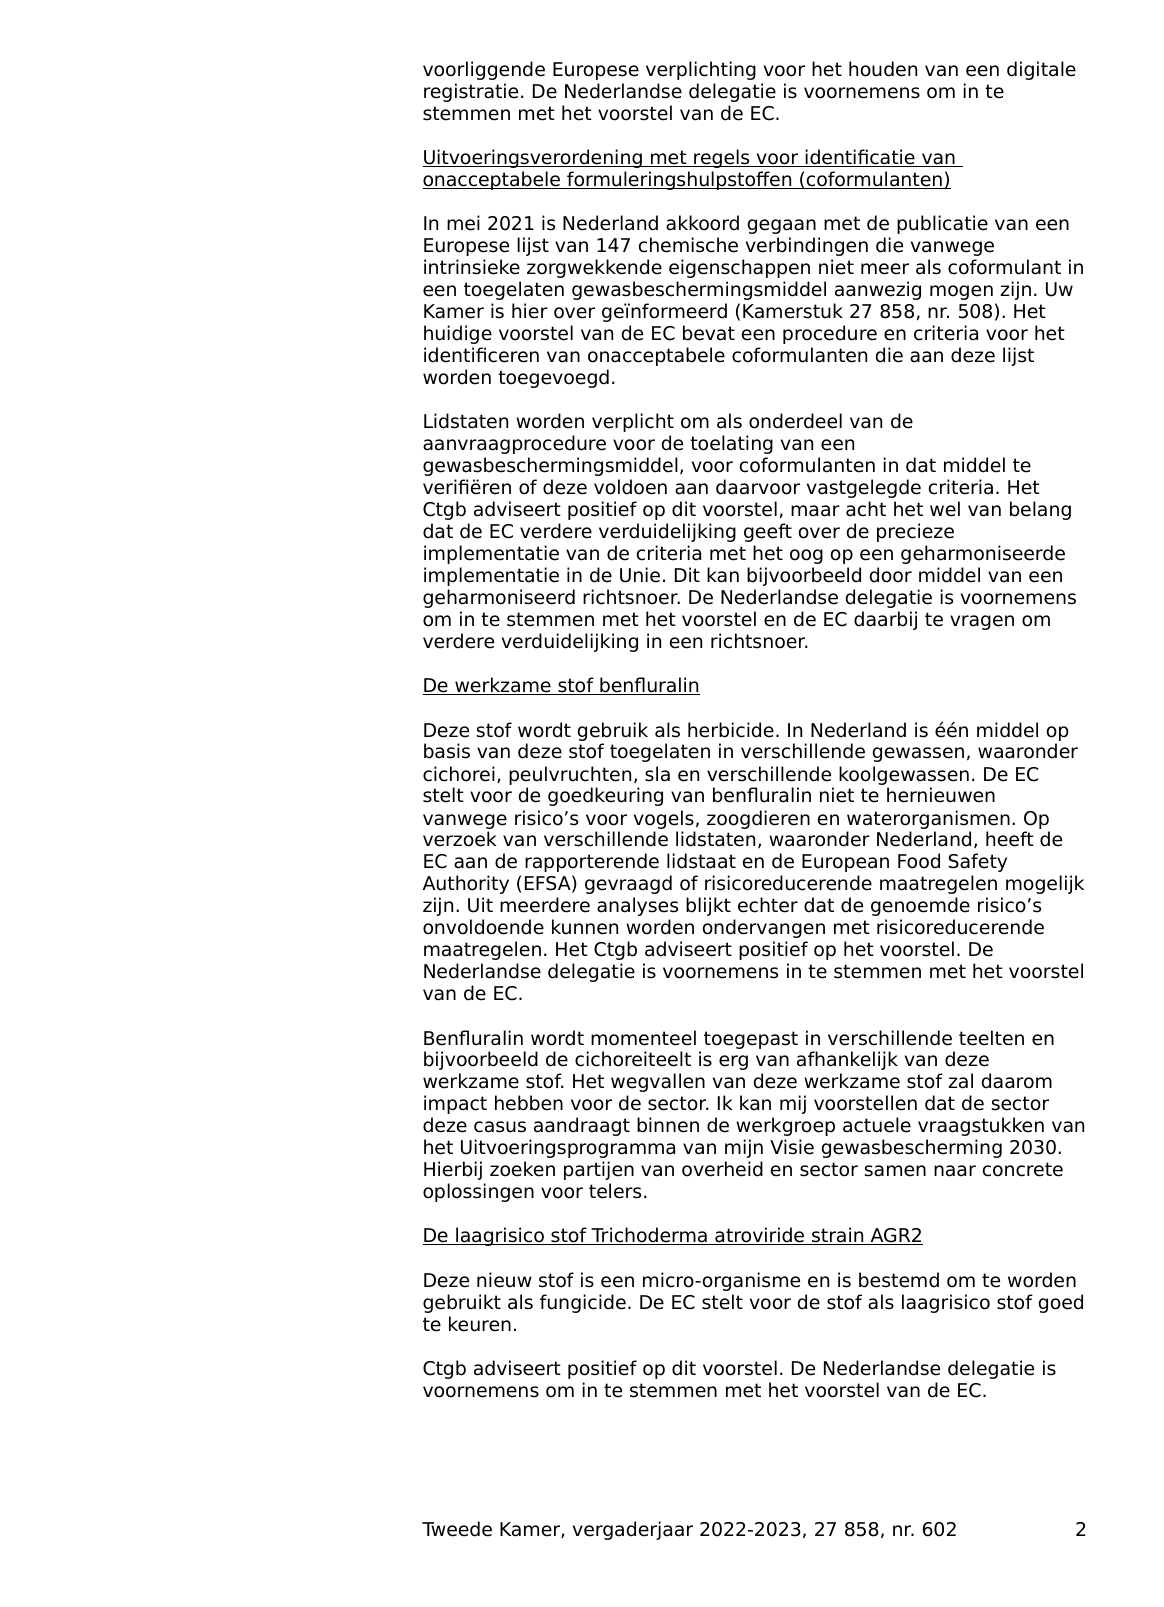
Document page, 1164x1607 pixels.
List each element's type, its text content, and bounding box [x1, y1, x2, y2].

subtitle De werkzame stof benfluralin [422, 675, 1087, 697]
text In mei 2021 is Nederland akkoord gegaan met de publicatie van een Europese lijst van 147 chemische verbindingen die vanwege intrinsieke zorgwekkende eigenschappen niet meer als coformulant in een toegelaten gewasbeschermingsmiddel aanwezig mogen zijn. Uw Kamer is hier over geïnformeerd (Kamerstuk 27 858, nr. 508). Het huidige voorstel van de EC bevat een procedure en criteria voor het identificeren van onacceptabele coformulanten die aan deze lijst worden toegevoegd. [422, 213, 1087, 389]
subtitle De laagrisico stof Trichoderma atroviride strain AGR2 [422, 1225, 1087, 1247]
text voorliggende Europese verplichting voor het houden van een digitale registratie. De Nederlandse delegatie is voornemens om in te stemmen met het voorstel van de EC. [422, 59, 1087, 125]
text Ctgb adviseert positief op dit voorstel. De Nederlandse delegatie is voornemens om in te stemmen met het voorstel van de EC. [422, 1358, 1087, 1402]
text Lidstaten worden verplicht om als onderdeel van de aanvraagprocedure voor de toelating van een gewasbeschermingsmiddel, voor coformulanten in dat middel te verifiëren of deze voldoen aan daarvoor vastgelegde criteria. Het Ctgb adviseert positief op dit voorstel, maar acht het wel van belang dat de EC verdere verduidelijking geeft over de precieze implementatie van de criteria met het oog op een geharmoniseerde implementatie in de Unie. Dit kan bijvoorbeeld door middel van een geharmoniseerd richtsnoer. De Nederlandse delegatie is voornemens om in te stemmen met het voorstel en de EC daarbij te vragen om verdere verduidelijking in een richtsnoer. [422, 411, 1087, 653]
subtitle Uitvoeringsverordening met regels voor identificatie van onacceptabele formuleringshulpstoffen (coformulanten) [422, 147, 1087, 191]
text Deze stof wordt gebruik als herbicide. In Nederland is één middel op basis van deze stof toegelaten in verschillende gewassen, waaronder cichorei, peulvruchten, sla en verschillende koolgewassen. De EC stelt voor de goedkeuring van benfluralin niet te hernieuwen vanwege risico’s voor vogels, zoogdieren en waterorganismen. Op verzoek van verschillende lidstaten, waaronder Nederland, heeft de EC aan de rapporterende lidstaat en de European Food Safety Authority (EFSA) gevraagd of risicoreducerende maatregelen mogelijk zijn. Uit meerdere analyses blijkt echter dat de genoemde risico’s onvoldoende kunnen worden ondervangen met risicoreducerende maatregelen. Het Ctgb adviseert positief op het voorstel. De Nederlandse delegatie is voornemens in te stemmen met het voorstel van de EC. [422, 719, 1087, 1005]
text Deze nieuw stof is een micro-organisme en is bestemd om te worden gebruikt als fungicide. De EC stelt voor de stof als laagrisico stof goed te keuren. [422, 1269, 1087, 1336]
text Benfluralin wordt momenteel toegepast in verschillende teelten en bijvoorbeeld de cichoreiteelt is erg van afhankelijk van deze werkzame stof. Het wegvallen van deze werkzame stof zal daarom impact hebben voor de sector. Ik kan mij voorstellen dat de sector deze casus aandraagt binnen de werkgroep actuele vraagstukken van het Uitvoeringsprogramma van mijn Visie gewasbescherming 2030. Hierbij zoeken partijen van overheid en sector samen naar concrete oplossingen voor telers. [422, 1027, 1087, 1203]
